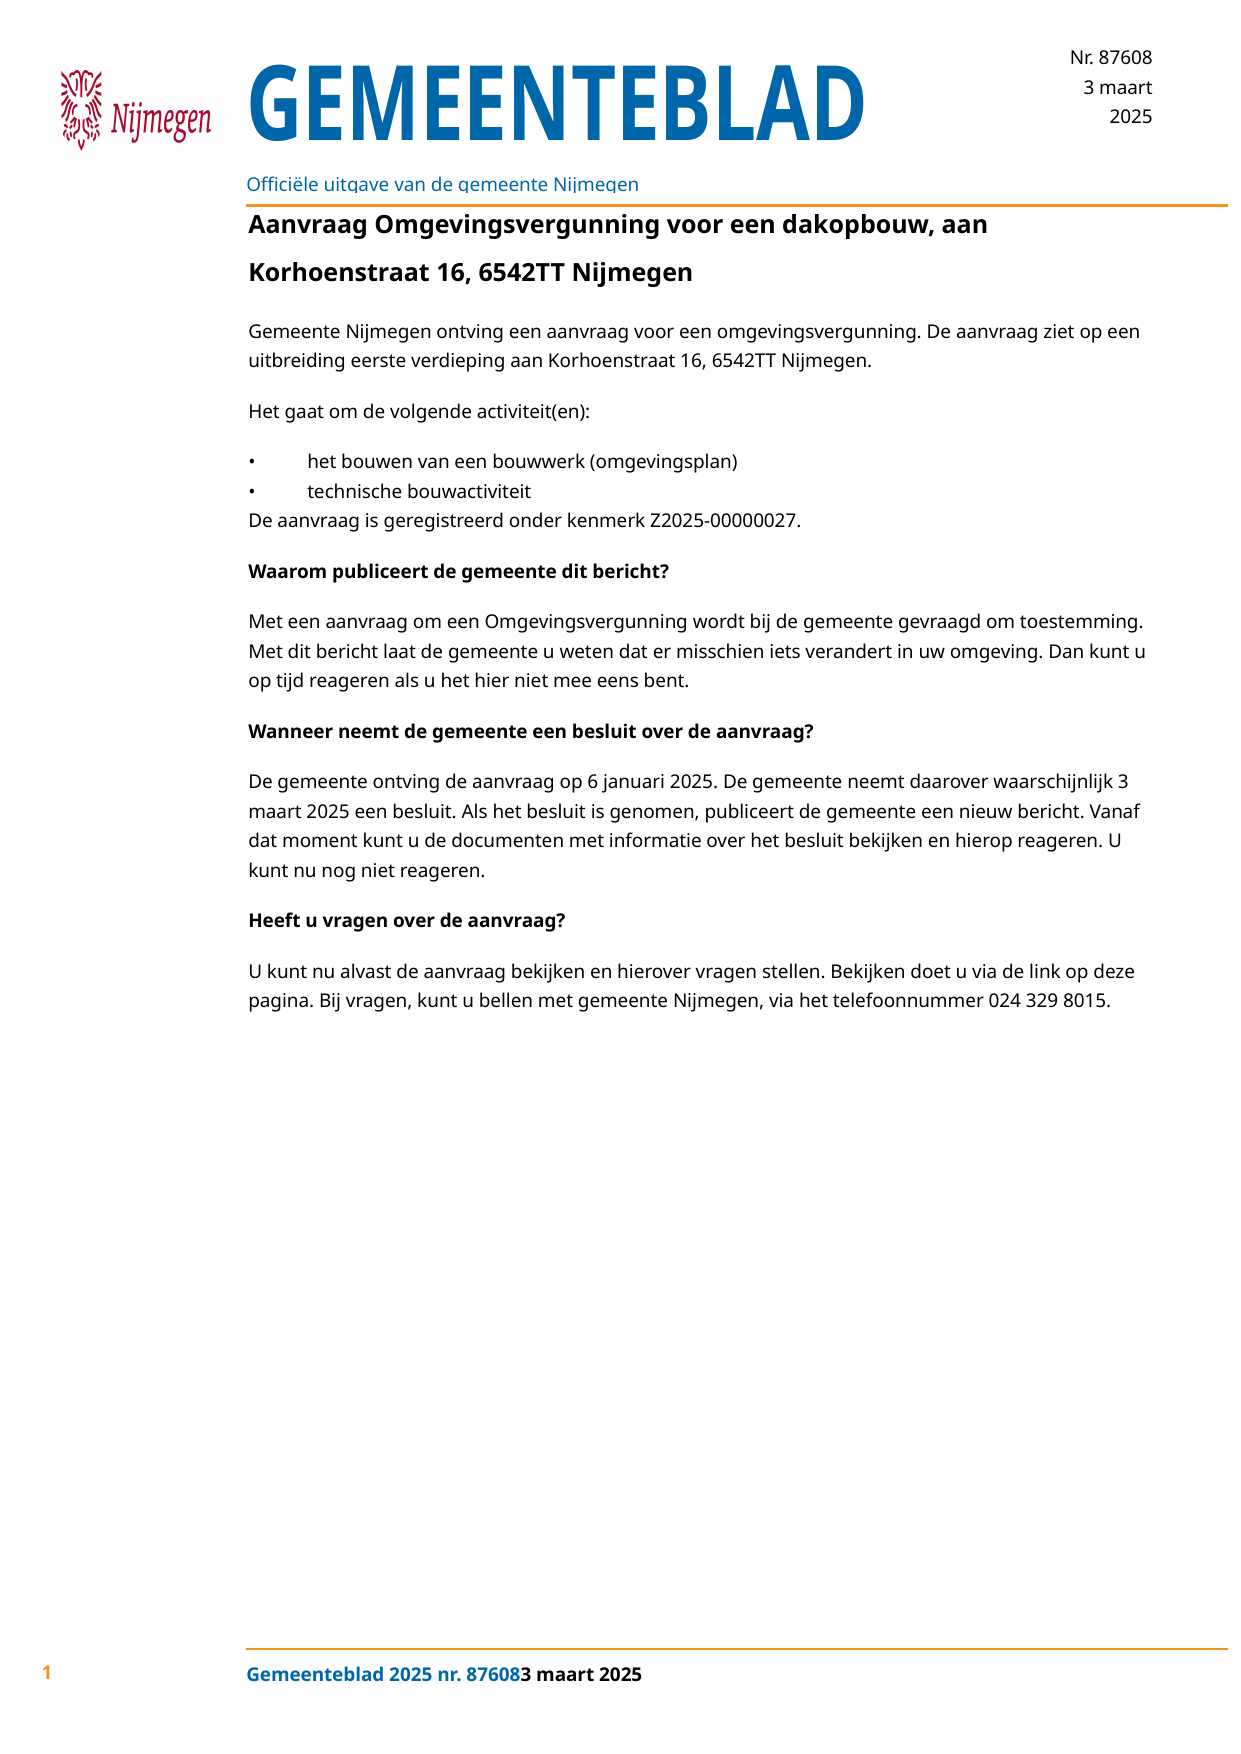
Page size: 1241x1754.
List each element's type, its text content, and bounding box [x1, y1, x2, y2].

text Waarom publiceert de gemeente dit bericht? [248, 558, 1152, 584]
text Gemeente Nijmegen ontving een aanvraag voor een omgevingsvergunning. De aanvraag ziet op een uitbreiding eerste verdieping aan Korhoenstraat 16, 6542TT Nijmegen. [248, 318, 1152, 373]
text Heeft u vragen over de aanvraag? [248, 907, 1152, 933]
text Met een aanvraag om een Omgevingsvergunning wordt bij de gemeente gevraagd om toestemming. Met dit bericht laat de gemeente u weten dat er misschien iets verandert in uw omgeving. Dan kunt u op tijd reageren als u het hier niet mee eens bent. [248, 608, 1152, 693]
text De gemeente ontving de aanvraag op 6 januari 2025. De gemeente neemt daarover waarschijnlijk 3 maart 2025 een besluit. Als het besluit is genomen, publiceert de gemeente een nieuw bericht. Vanaf dat moment kunt u de documenten met informatie over het besluit bekijken en hierop reageren. U kunt nu nog niet reageren. [248, 768, 1152, 883]
text U kunt nu alvast de aanvraag bekijken en hierover vragen stellen. Bekijken doet u via de link op deze pagina. Bij vragen, kunt u bellen met gemeente Nijmegen, via het telefoonnummer 024 329 8015. [248, 958, 1152, 1013]
text Aanvraag Omgevingsvergunning voor een dakopbouw, aan Korhoenstraat 16, 6542TT Nijmegen [248, 207, 1152, 288]
list het bouwen van een bouwwerk (omgevingsplan) [248, 448, 1152, 474]
picture [41, 47, 231, 172]
text Het gaat om de volgende activiteit(en): [248, 398, 1152, 424]
text Wanneer neemt de gemeente een besluit over de aanvraag? [248, 718, 1152, 744]
text De aanvraag is geregistreerd onder kenmerk Z2025-00000027. [248, 507, 1152, 533]
list technische bouwactiviteit [248, 478, 1152, 504]
